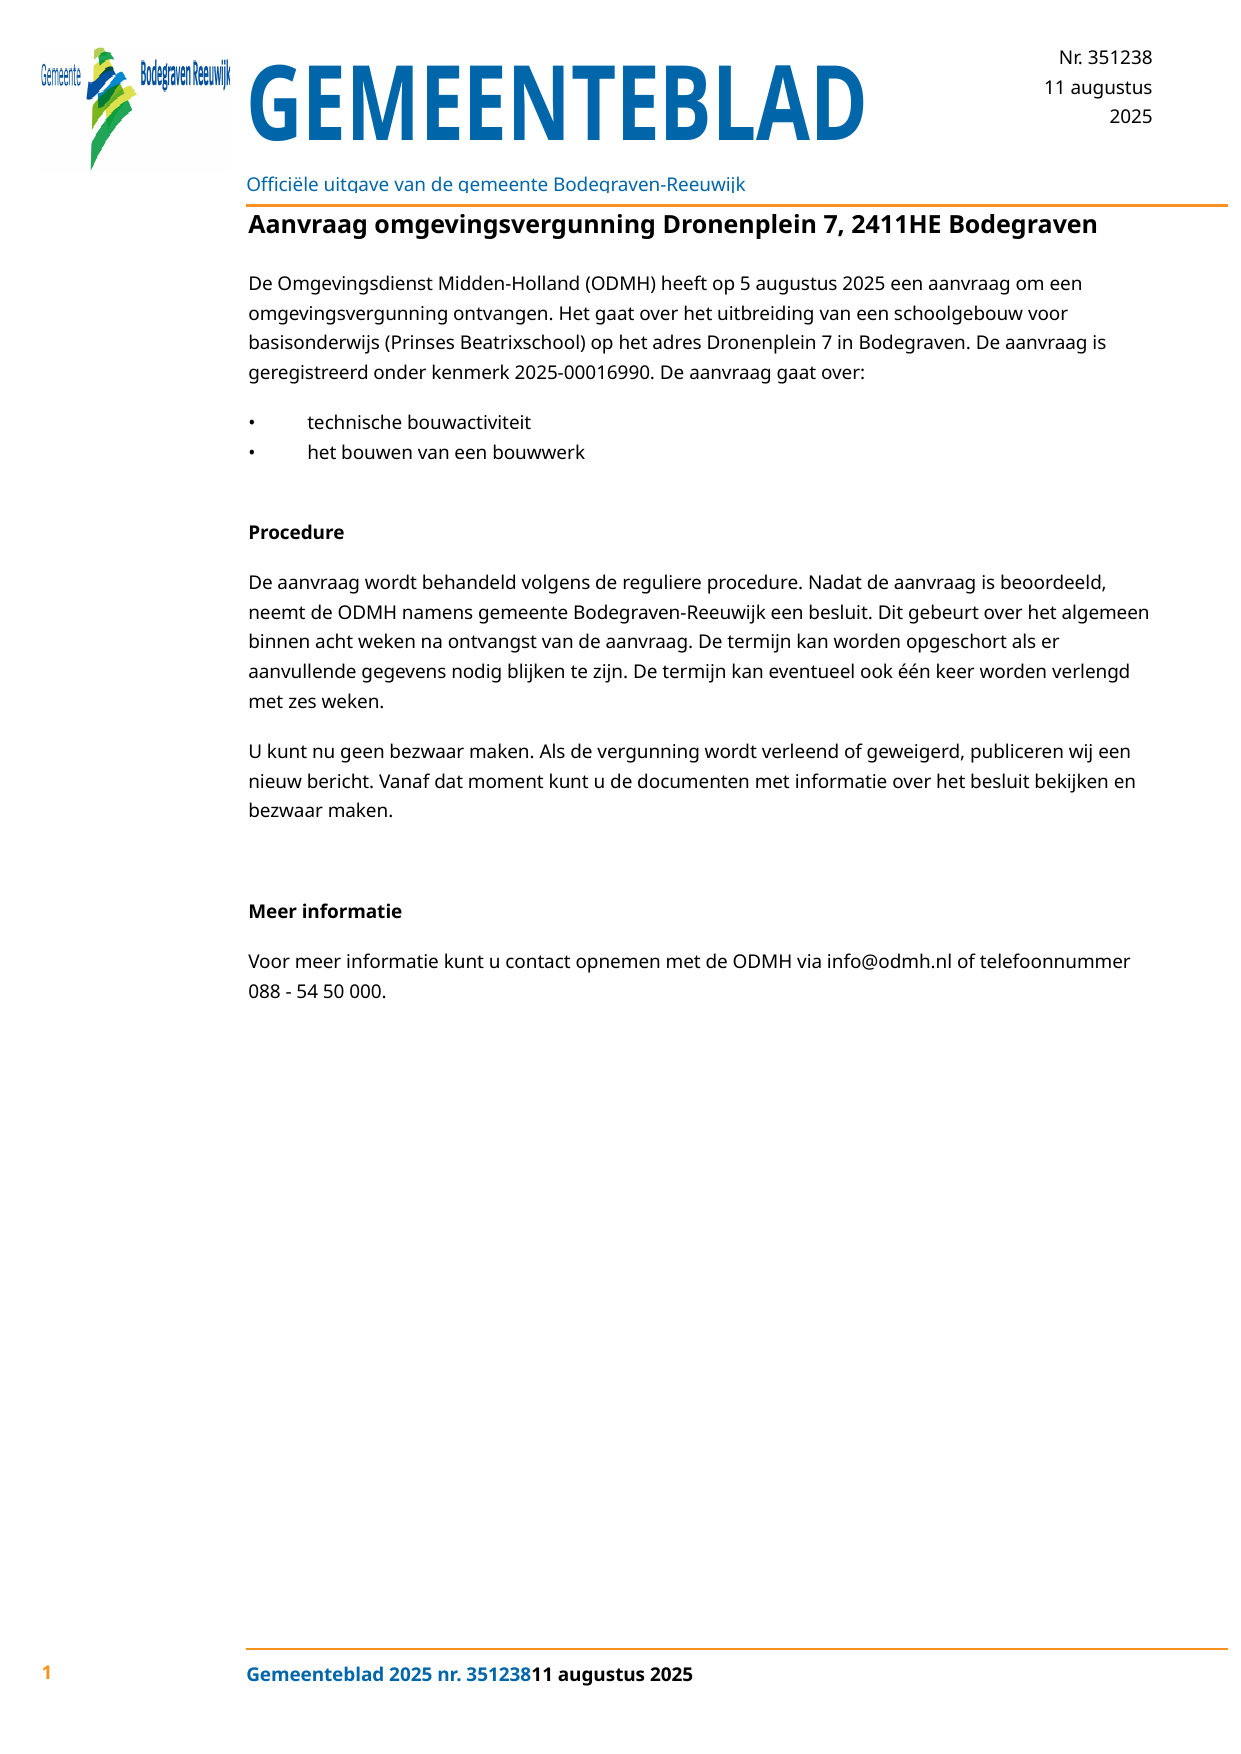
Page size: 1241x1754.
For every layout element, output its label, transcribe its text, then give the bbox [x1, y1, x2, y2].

text De aanvraag wordt behandeld volgens de reguliere procedure. Nadat de aanvraag is beoordeeld, neemt de ODMH namens gemeente Bodegraven-Reeuwijk een besluit. Dit gebeurt over het algemeen binnen acht weken na ontvangst van de aanvraag. De termijn kan worden opgeschort als er aanvullende gegevens nodig blijken te zijn. De termijn kan eventueel ook één keer worden verlengd met zes weken. [248, 569, 1152, 713]
list het bouwen van een bouwwerk [248, 439, 1152, 465]
list technische bouwactiviteit [248, 409, 1152, 435]
text Voor meer informatie kunt u contact opnemen met de ODMH via info@odmh.nl of telefoonnummer 088 - 54 50 000. [248, 949, 1152, 1004]
text De Omgevingsdienst Midden-Holland (ODMH) heeft op 5 augustus 2025 een aanvraag om een omgevingsvergunning ontvangen. Het gaat over het uitbreiding van een schoolgebouw voor basisonderwijs (Prinses Beatrixschool) op het adres Dronenplein 7 in Bodegraven. De aanvraag is geregistreerd onder kenmerk 2025-00016990. De aanvraag gaat over: [248, 270, 1152, 385]
text U kunt nu geen bezwaar maken. Als de vergunning wordt verleend of geweigerd, publiceren wij een nieuw bericht. Vanaf dat moment kunt u de documenten met informatie over het besluit bekijken en bezwaar maken. [248, 738, 1152, 823]
text Meer informatie [248, 898, 1152, 924]
picture [41, 47, 231, 172]
text Procedure [248, 519, 1152, 545]
text Aanvraag omgevingsvergunning Dronenplein 7, 2411HE Bodegraven [248, 207, 1152, 241]
